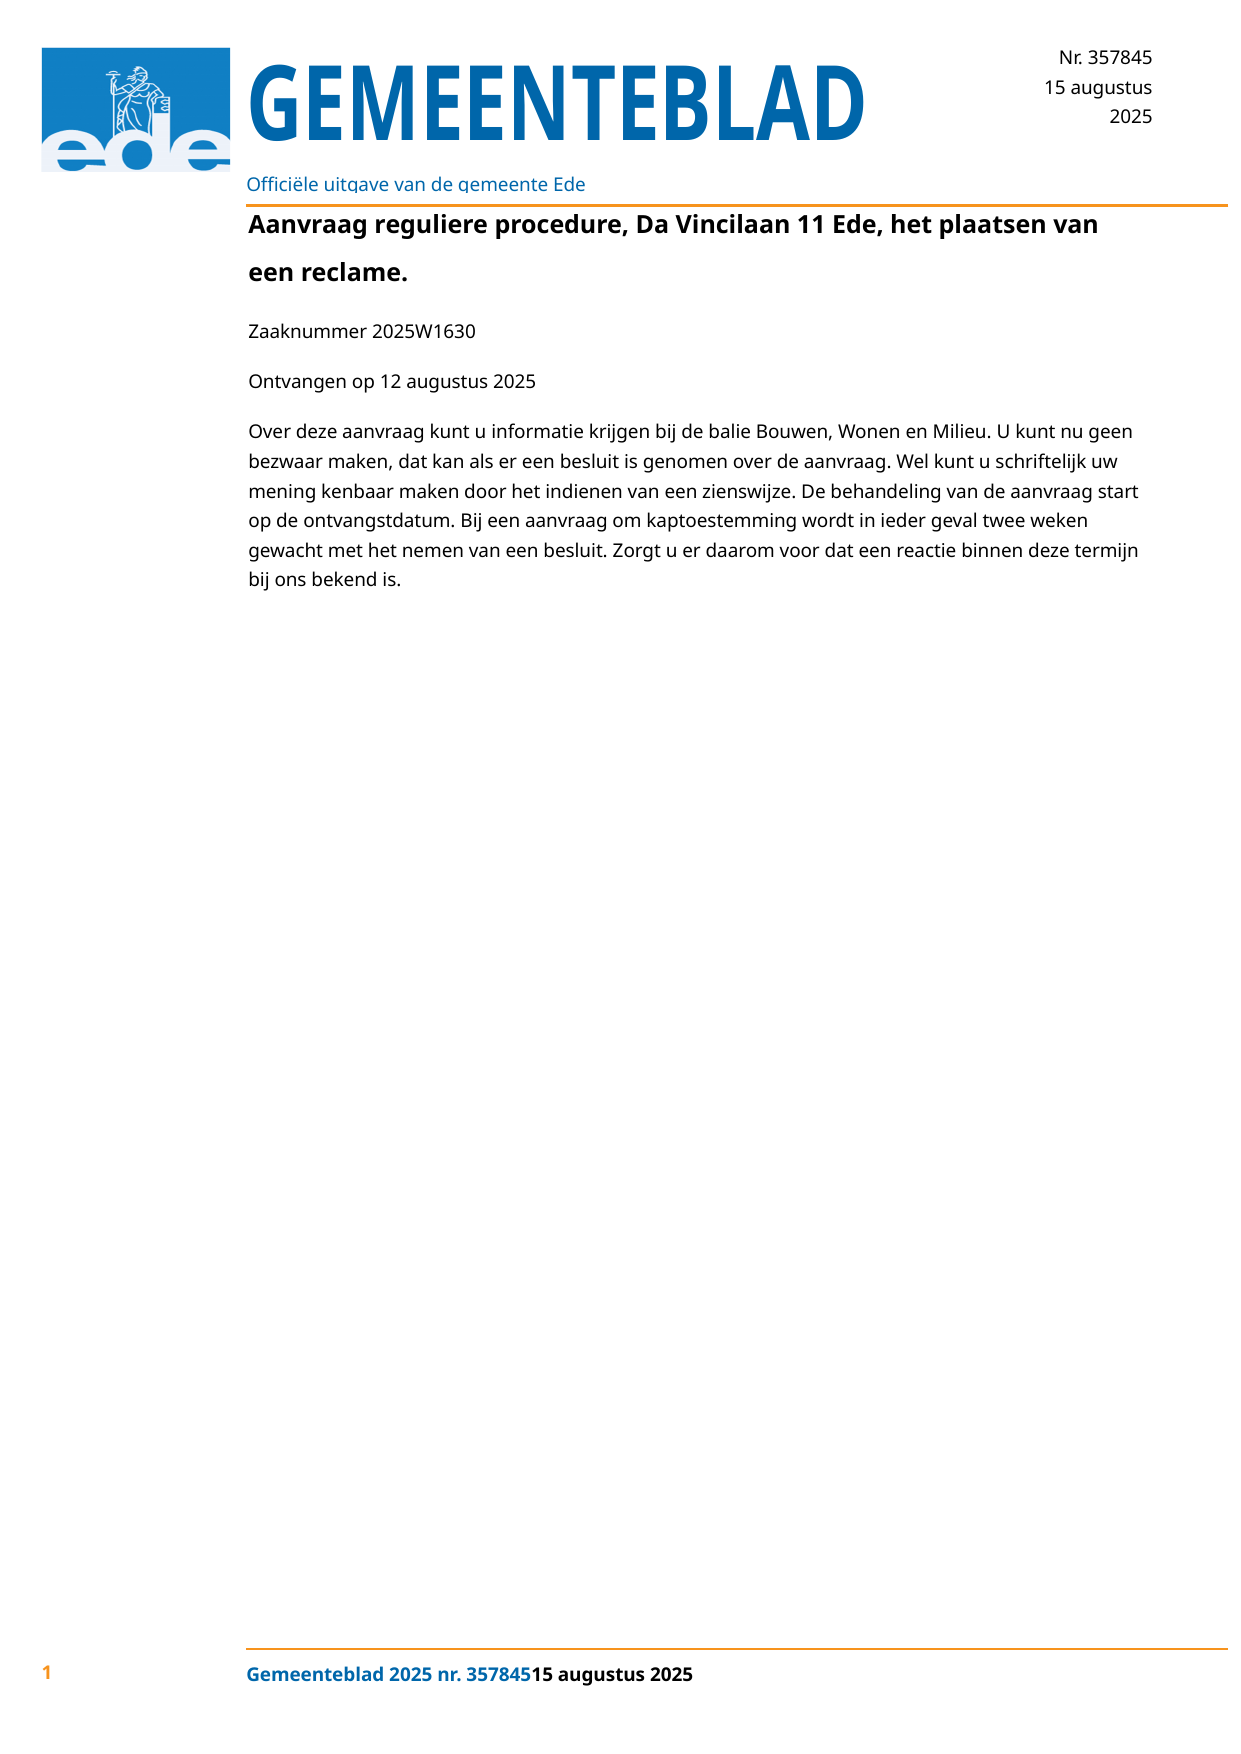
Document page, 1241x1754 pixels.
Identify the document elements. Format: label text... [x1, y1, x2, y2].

text Over deze aanvraag kunt u informatie krijgen bij de balie Bouwen, Wonen en Milieu. U kunt nu geen bezwaar maken, dat kan als er een besluit is genomen over de aanvraag. Wel kunt u schriftelijk uw mening kenbaar maken door het indienen van een zienswijze. De behandeling van de aanvraag start op de ontvangstdatum. Bij een aanvraag om kaptoestemming wordt in ieder geval twee weken gewacht met het nemen van een besluit. Zorgt u er daarom voor dat een reactie binnen deze termijn bij ons bekend is. [248, 419, 1152, 592]
text Zaaknummer 2025W1630 [248, 318, 1152, 344]
text Ontvangen op 12 augustus 2025 [248, 368, 1152, 394]
text Aanvraag reguliere procedure, Da Vincilaan 11 Ede, het plaatsen van een reclame. [248, 207, 1152, 288]
picture [41, 47, 231, 172]
